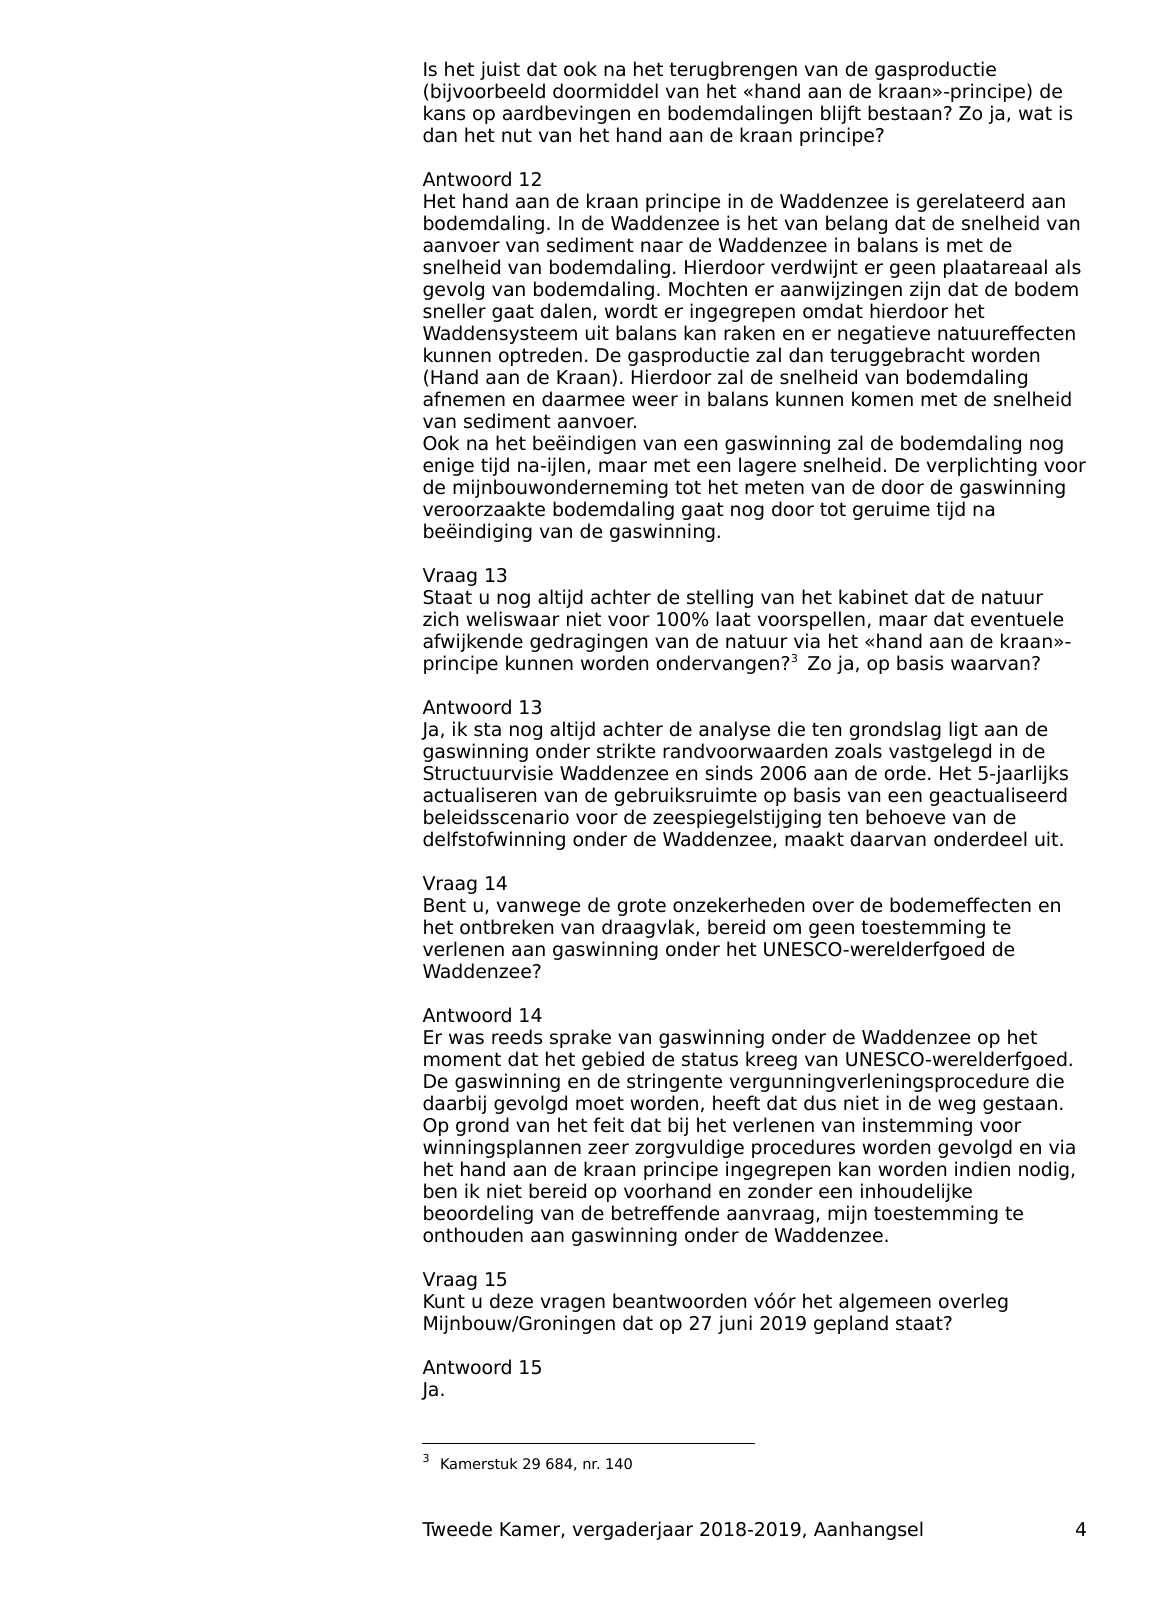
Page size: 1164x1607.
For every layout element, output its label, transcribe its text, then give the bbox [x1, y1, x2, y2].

text Ook na het beëindigen van een gaswinning zal de bodemdaling nog enige tijd na-ijlen, maar met een lagere snelheid. De verplichting voor de mijnbouwonderneming tot het meten van de door de gaswinning veroorzaakte bodemdaling gaat nog door tot geruime tijd na beëindiging van de gaswinning. [422, 433, 1087, 543]
text Staat u nog altijd achter de stelling van het kabinet dat de natuur zich weliswaar niet voor 100% laat voorspellen, maar dat eventuele afwijkende gedragingen van de natuur via het «hand aan de kraan»-principe kunnen worden ondervangen? Zo ja, op basis waarvan? [422, 587, 1087, 675]
text Kunt u deze vragen beantwoorden vóór het algemeen overleg Mijnbouw/Groningen dat op 27 juni 2019 gepland staat? [422, 1291, 1087, 1335]
text Vraag 14 [422, 873, 1087, 895]
text Er was reeds sprake van gaswinning onder de Waddenzee op het moment dat het gebied de status kreeg van UNESCO-werelderfgoed. De gaswinning en de stringente vergunningverleningsprocedure die daarbij gevolgd moet worden, heeft dat dus niet in de weg gestaan. Op grond van het feit dat bij het verlenen van instemming voor winningsplannen zeer zorgvuldige procedures worden gevolgd en via het hand aan de kraan principe ingegrepen kan worden indien nodig, ben ik niet bereid op voorhand en zonder een inhoudelijke beoordeling van de betreffende aanvraag, mijn toestemming te onthouden aan gaswinning onder de Waddenzee. [422, 1027, 1087, 1247]
text Ja. [422, 1379, 1087, 1401]
text Antwoord 12 [422, 169, 1087, 191]
text Antwoord 14 [422, 1005, 1087, 1027]
text Vraag 15 [422, 1269, 1087, 1291]
text Kamerstuk 29 684, nr. 140 [422, 1452, 1087, 1474]
text Antwoord 13 [422, 697, 1087, 719]
text Bent u, vanwege de grote onzekerheden over de bodemeffecten en het ontbreken van draagvlak, bereid om geen toestemming te verlenen aan gaswinning onder het UNESCO-werelderfgoed de Waddenzee? [422, 895, 1087, 983]
text Het hand aan de kraan principe in de Waddenzee is gerelateerd aan bodemdaling. In de Waddenzee is het van belang dat de snelheid van aanvoer van sediment naar de Waddenzee in balans is met de snelheid van bodemdaling. Hierdoor verdwijnt er geen plaatareaal als gevolg van bodemdaling. Mochten er aanwijzingen zijn dat de bodem sneller gaat dalen, wordt er ingegrepen omdat hierdoor het Waddensysteem uit balans kan raken en er negatieve natuureffecten kunnen optreden. De gasproductie zal dan teruggebracht worden (Hand aan de Kraan). Hierdoor zal de snelheid van bodemdaling afnemen en daarmee weer in balans kunnen komen met de snelheid van sediment aanvoer. [422, 191, 1087, 433]
text Vraag 13 [422, 565, 1087, 587]
text Ja, ik sta nog altijd achter de analyse die ten grondslag ligt aan de gaswinning onder strikte randvoorwaarden zoals vastgelegd in de Structuurvisie Waddenzee en sinds 2006 aan de orde. Het 5-jaarlijks actualiseren van de gebruiksruimte op basis van een geactualiseerd beleidsscenario voor de zeespiegelstijging ten behoeve van de delfstofwinning onder de Waddenzee, maakt daarvan onderdeel uit. [422, 719, 1087, 851]
text Is het juist dat ook na het terugbrengen van de gasproductie (bijvoorbeeld doormiddel van het «hand aan de kraan»-principe) de kans op aardbevingen en bodemdalingen blijft bestaan? Zo ja, wat is dan het nut van het hand aan de kraan principe? [422, 59, 1087, 147]
text Antwoord 15 [422, 1357, 1087, 1379]
